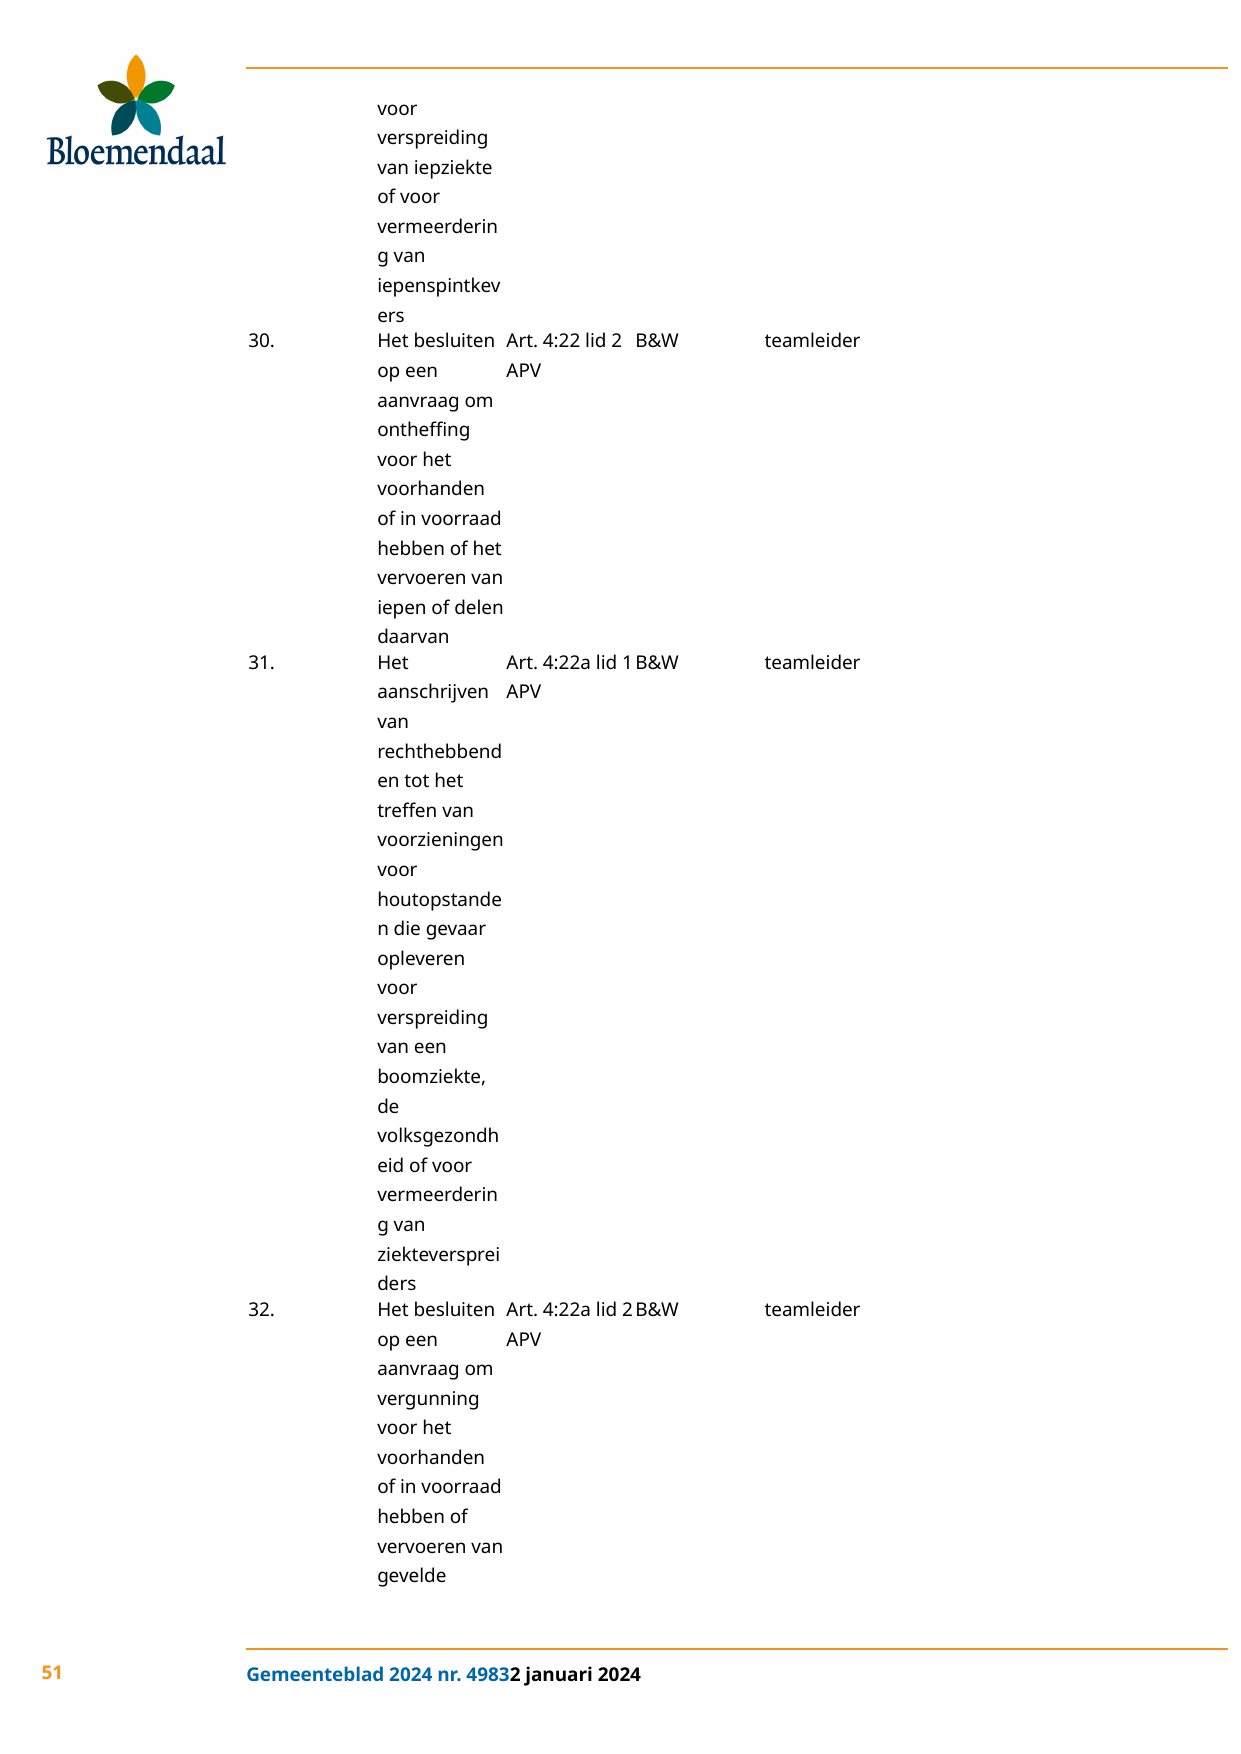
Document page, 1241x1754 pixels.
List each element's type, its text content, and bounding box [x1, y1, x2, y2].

table_cell teamleider [764, 649, 893, 1296]
table_cell [764, 95, 893, 328]
table_cell Het besluiten op een aanvraag om ontheffing voor het voorhanden of in voorraad hebben of het vervoeren van iepen of delen daarvan [377, 328, 506, 649]
table_cell B&W [635, 649, 764, 1296]
picture [41, 47, 231, 172]
table_cell [894, 95, 1022, 328]
table_cell [635, 95, 764, 328]
table_cell [894, 1296, 1022, 1588]
table_cell 30. [248, 328, 377, 649]
table_cell [894, 649, 1022, 1296]
table_cell 31. [248, 649, 377, 1296]
table_cell Het aanschrijven van rechthebbenden tot het treffen van voorzieningen voor houtopstanden die gevaar opleveren voor verspreiding van een boomziekte, de volksgezondheid of voor vermeerdering van ziekteverspreiders [377, 649, 506, 1296]
table_cell B&W [635, 328, 764, 649]
table_cell Het besluiten op een aanvraag om vergunning voor het voorhanden of in voorraad hebben of vervoeren van gevelde [377, 1296, 506, 1588]
table_cell teamleider [764, 328, 893, 649]
table_cell Art. 4:22a lid 1 APV [506, 649, 635, 1296]
table_cell teamleider [764, 1296, 893, 1588]
table_cell Art. 4:22a lid 2 APV [506, 1296, 635, 1588]
table_cell B&W [635, 1296, 764, 1588]
table_cell 32. [248, 1296, 377, 1588]
table_cell [894, 328, 1022, 649]
table_cell voor verspreiding van iepziekte of voor vermeerdering van iepenspintkevers [377, 95, 506, 328]
table_cell Art. 4:22 lid 2 APV [506, 328, 635, 649]
table_cell [506, 95, 635, 328]
table_cell [248, 95, 377, 328]
